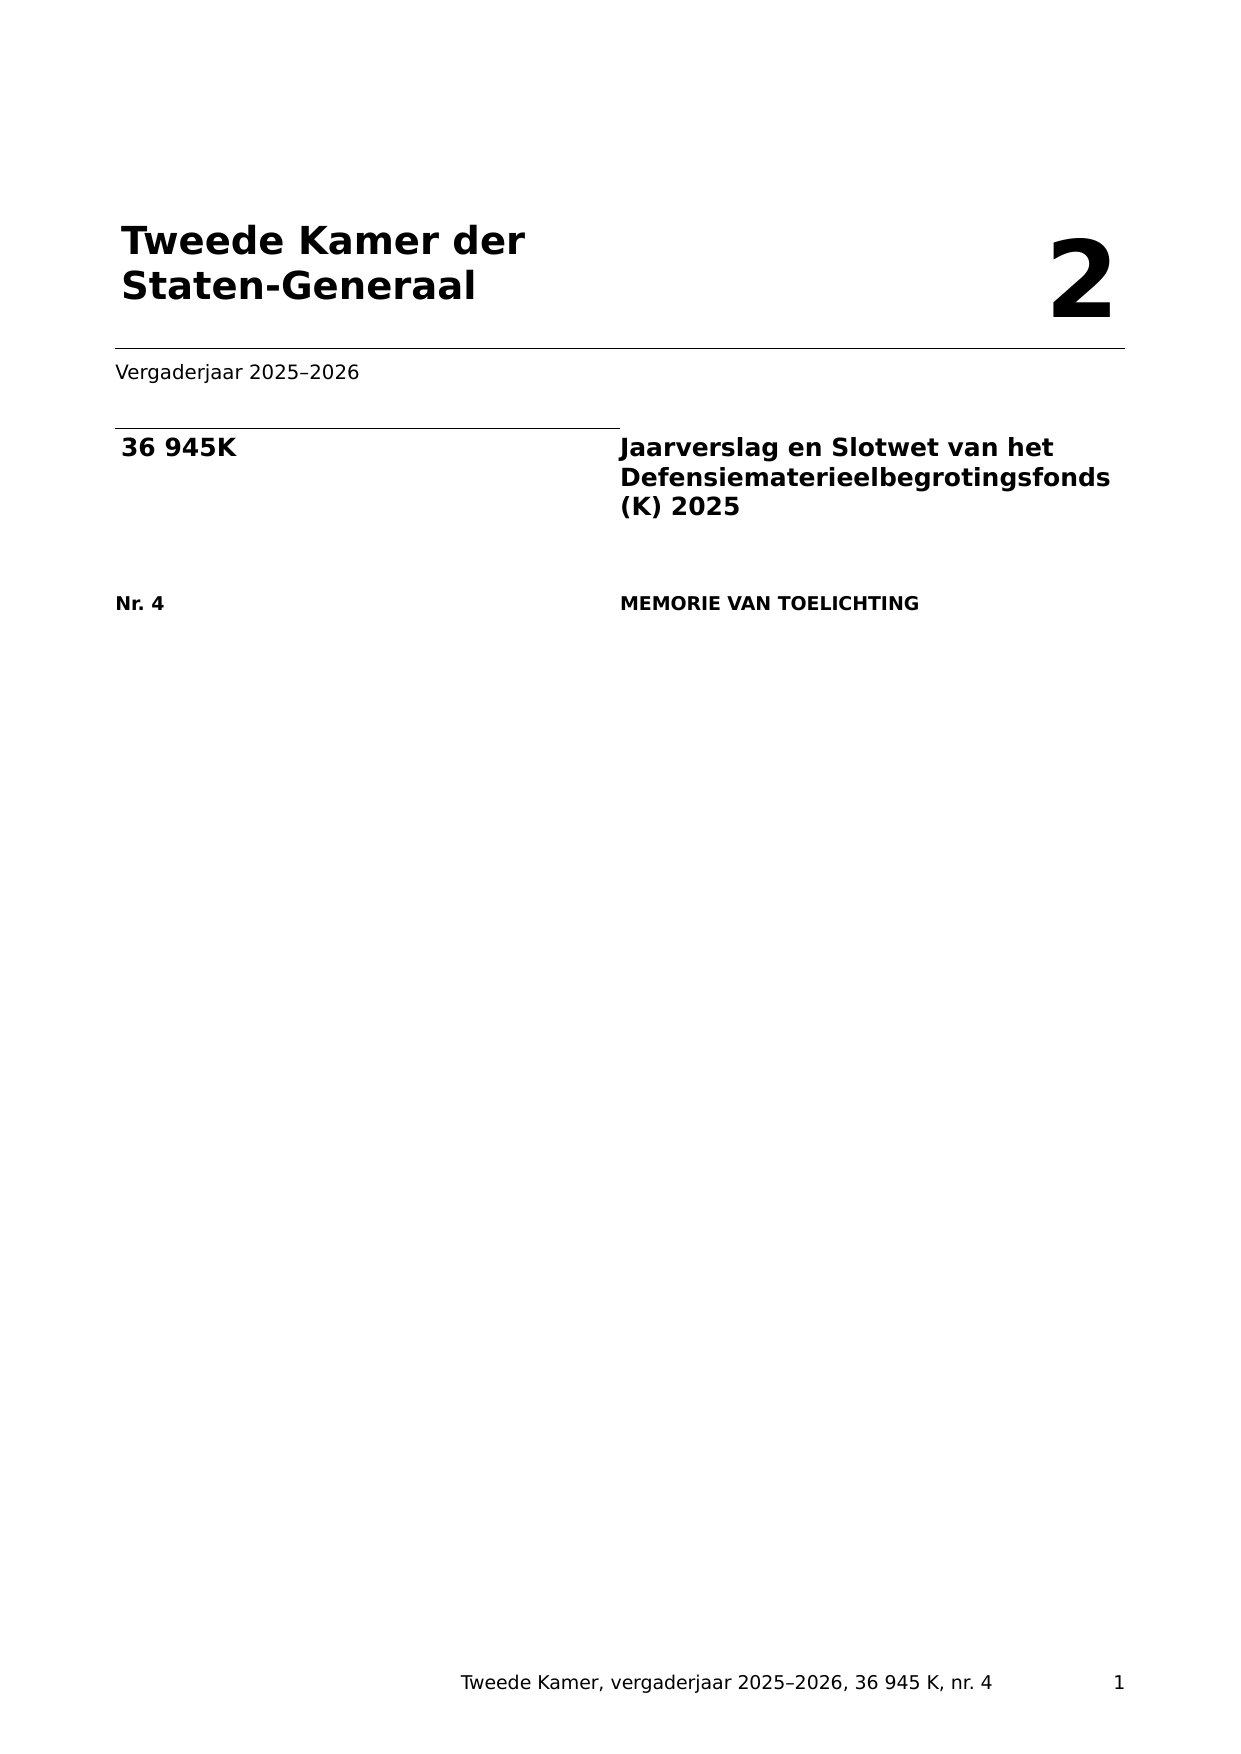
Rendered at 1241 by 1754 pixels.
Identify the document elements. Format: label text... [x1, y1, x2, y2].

table_header 2 [620, 213, 1125, 348]
table_header Jaarverslag en Slotwet van het Defensiematerieelbegrotingsfonds (K) 2025 [620, 428, 1125, 527]
table_header 36 945K [115, 429, 620, 527]
table_header Tweede Kamer der Staten-Generaal [115, 213, 620, 348]
table_cell Vergaderjaar 2025–2026 [115, 349, 1125, 384]
table_header Nr. 4 [115, 593, 620, 637]
table_header Memorie van toelichting [620, 593, 1125, 637]
